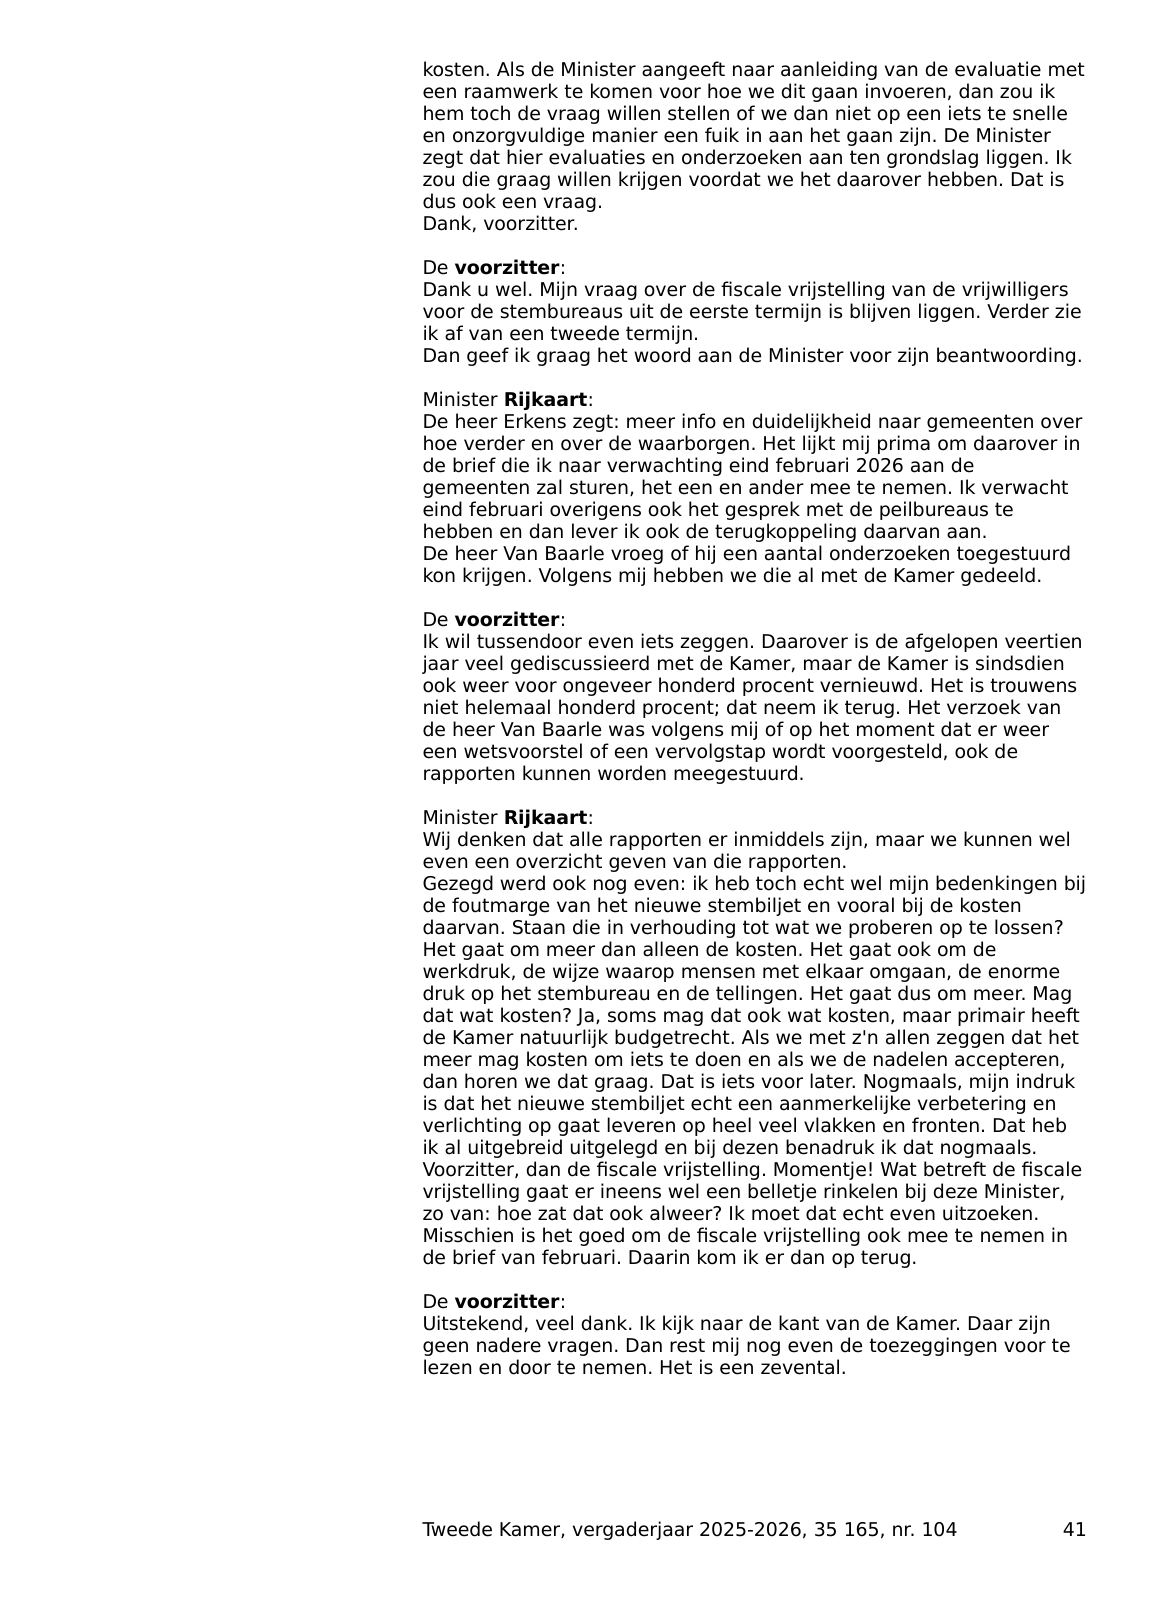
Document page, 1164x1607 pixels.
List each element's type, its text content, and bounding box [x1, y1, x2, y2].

text Uitstekend, veel dank. Ik kijk naar de kant van de Kamer. Daar zijn geen nadere vragen. Dan rest mij nog even de toezeggingen voor te lezen en door te nemen. Het is een zevental. [422, 1313, 1087, 1379]
text Ik wil tussendoor even iets zeggen. Daarover is de afgelopen veertien jaar veel gediscussieerd met de Kamer, maar de Kamer is sindsdien ook weer voor ongeveer honderd procent vernieuwd. Het is trouwens niet helemaal honderd procent; dat neem ik terug. Het verzoek van de heer Van Baarle was volgens mij of op het moment dat er weer een wetsvoorstel of een vervolgstap wordt voorgesteld, ook de rapporten kunnen worden meegestuurd. [422, 631, 1087, 785]
text Dank u wel. Mijn vraag over de fiscale vrijstelling van de vrijwilligers voor de stembureaus uit de eerste termijn is blijven liggen. Verder zie ik af van een tweede termijn. [422, 279, 1087, 345]
text Dank, voorzitter. [422, 213, 1087, 235]
text Minister Rijkaart: [422, 389, 1087, 411]
text Voorzitter, dan de fiscale vrijstelling. Momentje! Wat betreft de fiscale vrijstelling gaat er ineens wel een belletje rinkelen bij deze Minister, zo van: hoe zat dat ook alweer? Ik moet dat echt even uitzoeken. Misschien is het goed om de fiscale vrijstelling ook mee te nemen in de brief van februari. Daarin kom ik er dan op terug. [422, 1159, 1087, 1269]
text De voorzitter: [422, 257, 1087, 279]
text Dan geef ik graag het woord aan de Minister voor zijn beantwoording. [422, 345, 1087, 367]
text De heer Van Baarle vroeg of hij een aantal onderzoeken toegestuurd kon krijgen. Volgens mij hebben we die al met de Kamer gedeeld. [422, 543, 1087, 587]
text Wij denken dat alle rapporten er inmiddels zijn, maar we kunnen wel even een overzicht geven van die rapporten. [422, 829, 1087, 873]
text Gezegd werd ook nog even: ik heb toch echt wel mijn bedenkingen bij de foutmarge van het nieuwe stembiljet en vooral bij de kosten daarvan. Staan die in verhouding tot wat we proberen op te lossen? Het gaat om meer dan alleen de kosten. Het gaat ook om de werkdruk, de wijze waarop mensen met elkaar omgaan, de enorme druk op het stembureau en de tellingen. Het gaat dus om meer. Mag dat wat kosten? Ja, soms mag dat ook wat kosten, maar primair heeft de Kamer natuurlijk budgetrecht. Als we met z'n allen zeggen dat het meer mag kosten om iets te doen en als we de nadelen accepteren, dan horen we dat graag. Dat is iets voor later. Nogmaals, mijn indruk is dat het nieuwe stembiljet echt een aanmerkelijke verbetering en verlichting op gaat leveren op heel veel vlakken en fronten. Dat heb ik al uitgebreid uitgelegd en bij dezen benadruk ik dat nogmaals. [422, 873, 1087, 1159]
text De heer Erkens zegt: meer info en duidelijkheid naar gemeenten over hoe verder en over de waarborgen. Het lijkt mij prima om daarover in de brief die ik naar verwachting eind februari 2026 aan de gemeenten zal sturen, het een en ander mee te nemen. Ik verwacht eind februari overigens ook het gesprek met de peilbureaus te hebben en dan lever ik ook de terugkoppeling daarvan aan. [422, 411, 1087, 543]
text kosten. Als de Minister aangeeft naar aanleiding van de evaluatie met een raamwerk te komen voor hoe we dit gaan invoeren, dan zou ik hem toch de vraag willen stellen of we dan niet op een iets te snelle en onzorgvuldige manier een fuik in aan het gaan zijn. De Minister zegt dat hier evaluaties en onderzoeken aan ten grondslag liggen. Ik zou die graag willen krijgen voordat we het daarover hebben. Dat is dus ook een vraag. [422, 59, 1087, 213]
text De voorzitter: [422, 1291, 1087, 1313]
text De voorzitter: [422, 609, 1087, 631]
text Minister Rijkaart: [422, 807, 1087, 829]
